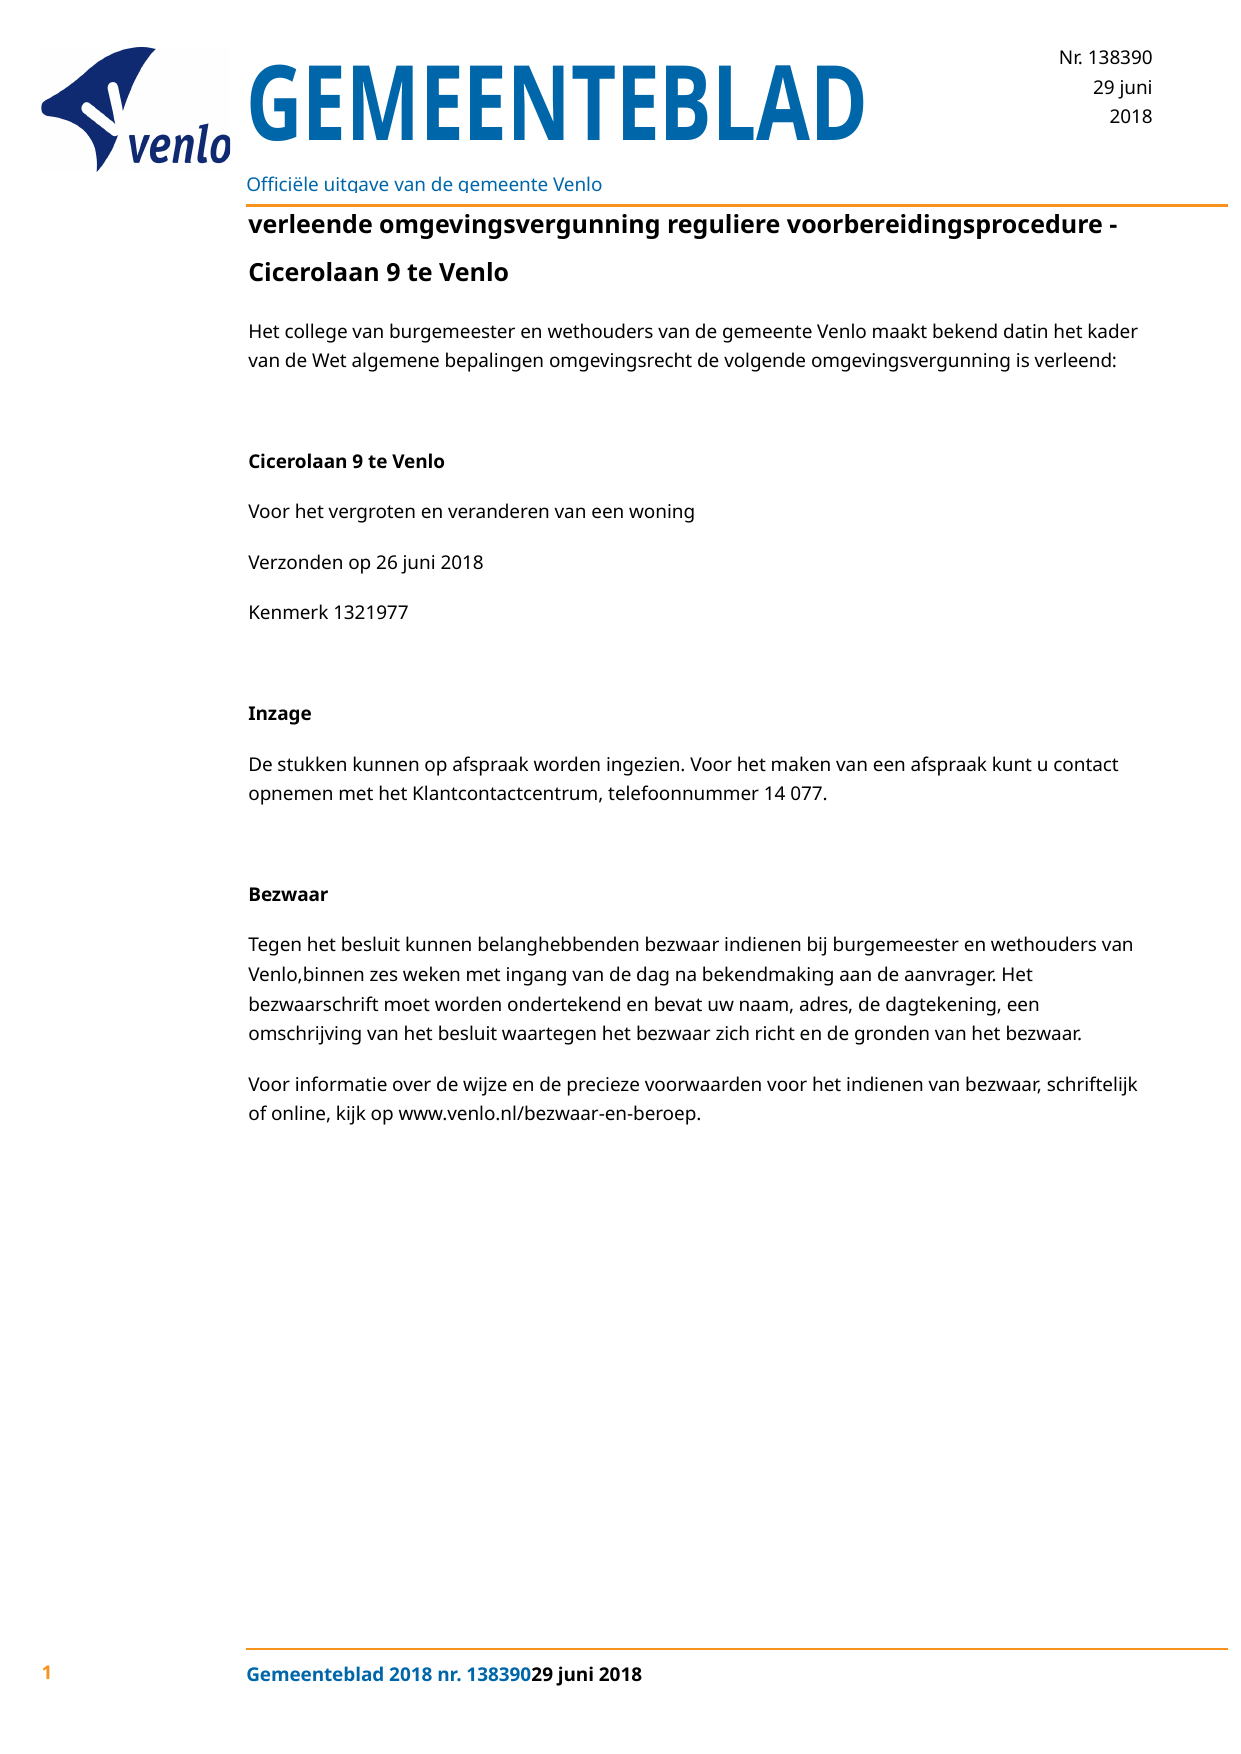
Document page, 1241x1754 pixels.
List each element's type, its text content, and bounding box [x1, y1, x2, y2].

text Cicerolaan 9 te Venlo [248, 448, 1152, 474]
text Inzage [248, 700, 1152, 726]
text De stukken kunnen op afspraak worden ingezien. Voor het maken van een afspraak kunt u contact opnemen met het Klantcontactcentrum, telefoonnummer 14 077. [248, 751, 1152, 806]
text Voor het vergroten en veranderen van een woning [248, 499, 1152, 524]
text Voor informatie over de wijze en de precieze voorwaarden voor het indienen van bezwaar, schriftelijk of online, kijk op www.venlo.nl/bezwaar-en-beroep. [248, 1071, 1152, 1126]
text Het college van burgemeester en wethouders van de gemeente Venlo maakt bekend datin het kader van de Wet algemene bepalingen omgevingsrecht de volgende omgevingsvergunning is verleend: [248, 318, 1152, 373]
text Bezwaar [248, 881, 1152, 907]
text Verzonden op 26 juni 2018 [248, 549, 1152, 575]
text Kenmerk 1321977 [248, 599, 1152, 625]
picture [41, 47, 231, 172]
text Tegen het besluit kunnen belanghebbenden bezwaar indienen bij burgemeester en wethouders van Venlo,binnen zes weken met ingang van de dag na bekendmaking aan de aanvrager. Het bezwaarschrift moet worden ondertekend en bevat uw naam, adres, de dagtekening, een omschrijving van het besluit waartegen het bezwaar zich richt en de gronden van het bezwaar. [248, 932, 1152, 1046]
text verleende omgevingsvergunning reguliere voorbereidingsprocedure - Cicerolaan 9 te Venlo [248, 207, 1152, 288]
